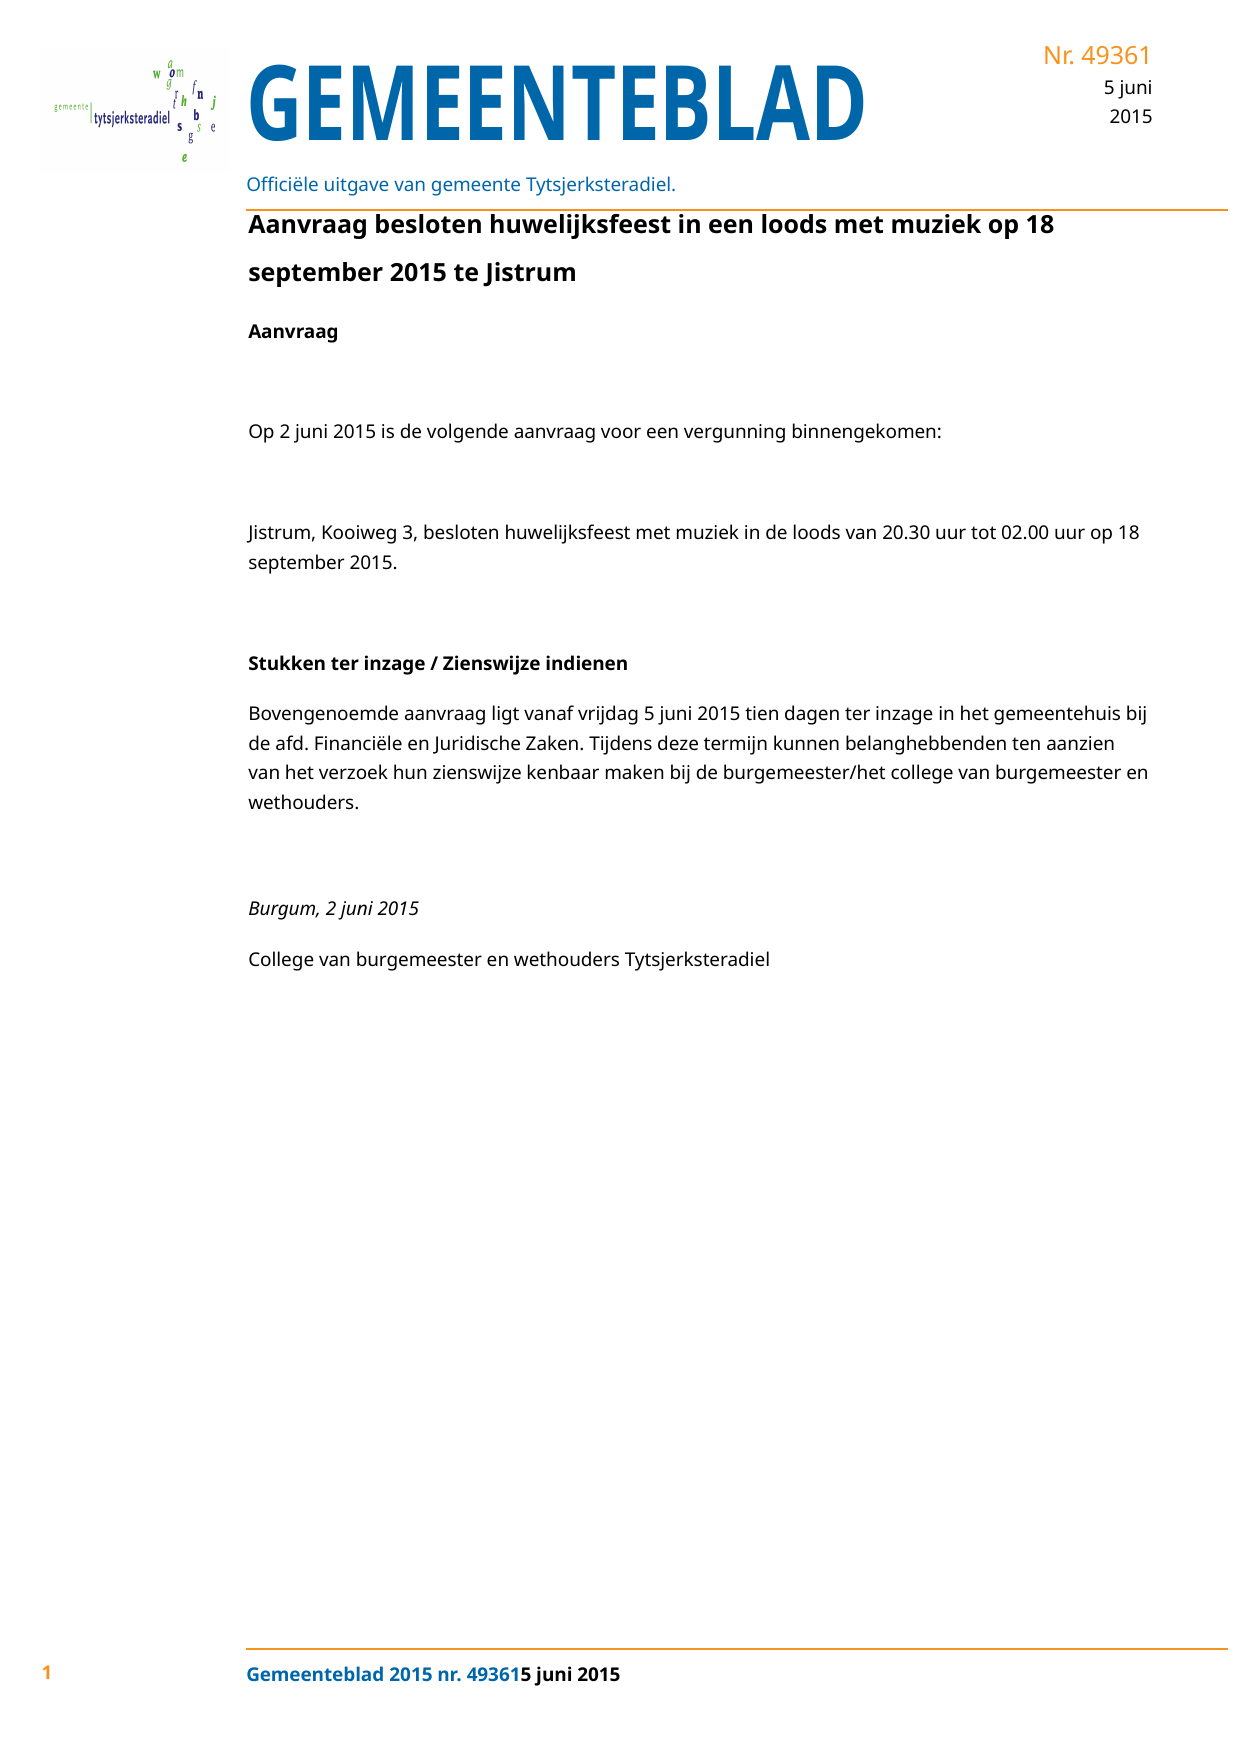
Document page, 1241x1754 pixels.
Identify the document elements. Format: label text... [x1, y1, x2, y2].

text Stukken ter inzage / Zienswijze indienen [248, 650, 1152, 676]
text Jistrum, Kooiweg 3, besloten huwelijksfeest met muziek in de loods van 20.30 uur tot 02.00 uur op 18 september 2015. [248, 519, 1152, 575]
text Aanvraag besloten huwelijksfeest in een loods met muziek op 18 september 2015 te Jistrum [248, 211, 1152, 288]
text Aanvraag [248, 318, 1152, 344]
picture [41, 47, 231, 172]
text Op 2 juni 2015 is de volgende aanvraag voor een vergunning binnengekomen: [248, 419, 1152, 444]
text Bovengenoemde aanvraag ligt vanaf vrijdag 5 juni 2015 tien dagen ter inzage in het gemeentehuis bij de afd. Financiële en Juridische Zaken. Tijdens deze termijn kunnen belanghebbenden ten aanzien van het verzoek hun zienswijze kenbaar maken bij de burge­meester/het college van burgemeester en wethouders. [248, 700, 1152, 815]
text Burgum, 2 juni 2015 [248, 895, 1152, 921]
text College van burgemeester en wethouders Tytsjerksteradiel [248, 946, 1152, 972]
